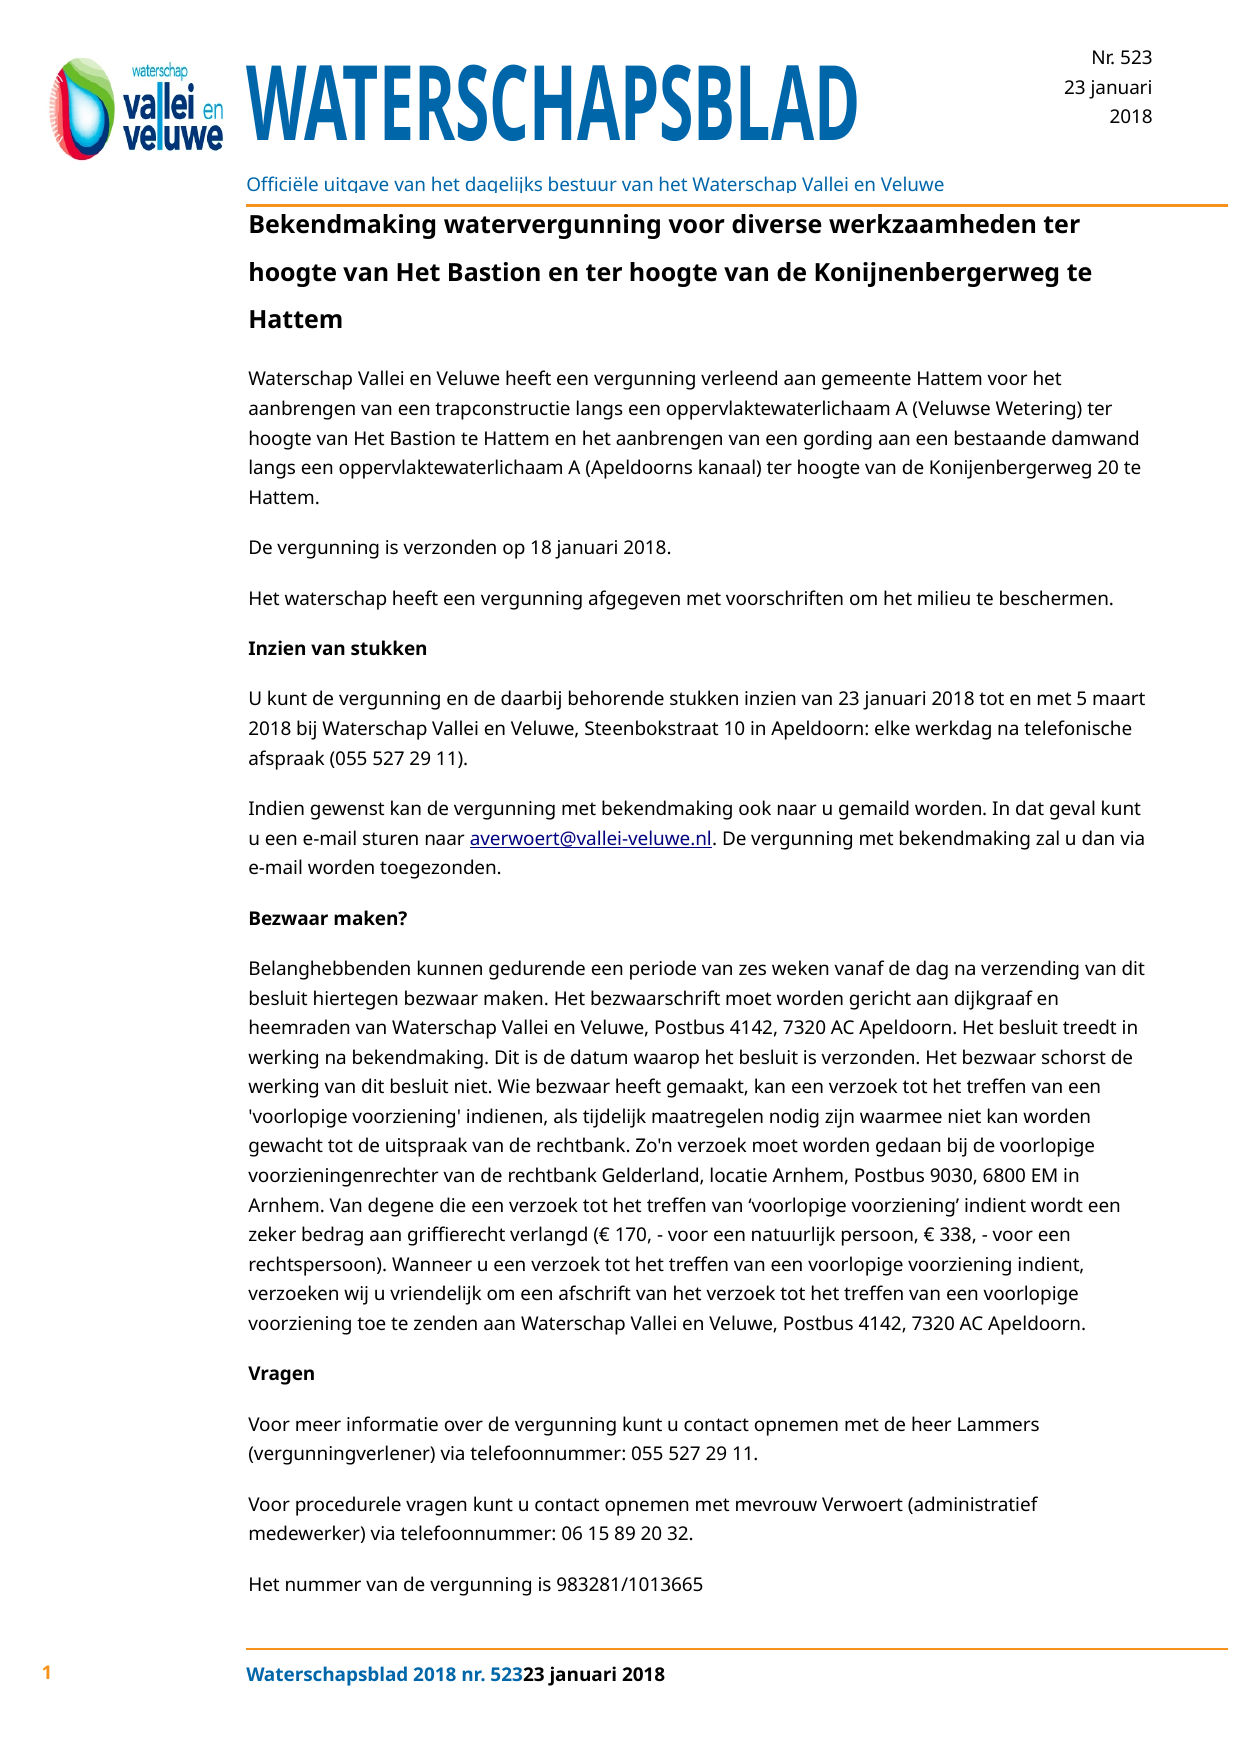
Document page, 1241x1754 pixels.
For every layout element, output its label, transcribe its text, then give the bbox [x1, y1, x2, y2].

text Het nummer van de vergunning is 983281/1013665 [248, 1571, 1152, 1597]
text Het waterschap heeft een vergunning afgegeven met voorschriften om het milieu te beschermen. [248, 585, 1152, 610]
text Voor meer informatie over de vergunning kunt u contact opnemen met de heer Lammers (vergunningverlener) via telefoonnummer: 055 527 29 11. [248, 1411, 1152, 1466]
text Belanghebbenden kunnen gedurende een periode van zes weken vanaf de dag na verzending van dit besluit hiertegen bezwaar maken. Het bezwaarschrift moet worden gericht aan dijkgraaf en heemraden van Waterschap Vallei en Veluwe, Postbus 4142, 7320 AC Apeldoorn. Het besluit treedt in werking na bekendmaking. Dit is de datum waarop het besluit is verzonden. Het bezwaar schorst de werking van dit besluit niet. Wie bezwaar heeft gemaakt, kan een verzoek tot het treffen van een 'voorlopige voorziening' indienen, als tijdelijk maatregelen nodig zijn waarmee niet kan worden gewacht tot de uitspraak van de rechtbank. Zo'n verzoek moet worden gedaan bij de voorlopige voorzieningenrechter van de rechtbank Gelderland, locatie Arnhem, Postbus 9030, 6800 EM in Arnhem. Van degene die een verzoek tot het treffen van ‘voorlopige voorziening’ indient wordt een zeker bedrag aan griffierecht verlangd (€ 170, - voor een natuurlijk persoon, € 338, - voor een rechtspersoon). Wanneer u een verzoek tot het treffen van een voorlopige voorziening indient, verzoeken wij u vriendelijk om een afschrift van het verzoek tot het treffen van een voorlopige voorziening toe te zenden aan Waterschap Vallei en Veluwe, Postbus 4142, 7320 AC Apeldoorn. [248, 955, 1152, 1336]
text Indien gewenst kan de vergunning met bekendmaking ook naar u gemaild worden. In dat geval kunt u een e-mail sturen naar averwoert@vallei-veluwe.nl. De vergunning met bekendmaking zal u dan via e-mail worden toegezonden. [248, 795, 1152, 880]
text Inzien van stukken [248, 635, 1152, 661]
text Waterschap Vallei en Veluwe heeft een vergunning verleend aan gemeente Hattem voor het aanbrengen van een trapconstructie langs een oppervlaktewaterlichaam A (Veluwse Wetering) ter hoogte van Het Bastion te Hattem en het aanbrengen van een gording aan een bestaande damwand langs een oppervlaktewaterlichaam A (Apeldoorns kanaal) ter hoogte van de Konijenbergerweg 20 te Hattem. [248, 366, 1152, 509]
text Vragen [248, 1361, 1152, 1386]
text Bekendmaking watervergunning voor diverse werkzaamheden ter hoogte van Het Bastion en ter hoogte van de Konijnenbergerweg te Hattem [248, 207, 1152, 336]
text U kunt de vergunning en de daarbij behorende stukken inzien van 23 januari 2018 tot en met 5 maart 2018 bij Waterschap Vallei en Veluwe, Steenbokstraat 10 in Apeldoorn: elke werkdag na telefonische afspraak (055 527 29 11). [248, 686, 1152, 770]
text Bezwaar maken? [248, 905, 1152, 930]
text Voor procedurele vragen kunt u contact opnemen met mevrouw Verwoert (administratief medewerker) via telefoonnummer: 06 15 89 20 32. [248, 1491, 1152, 1546]
text De vergunning is verzonden op 18 januari 2018. [248, 534, 1152, 560]
picture [41, 47, 231, 172]
